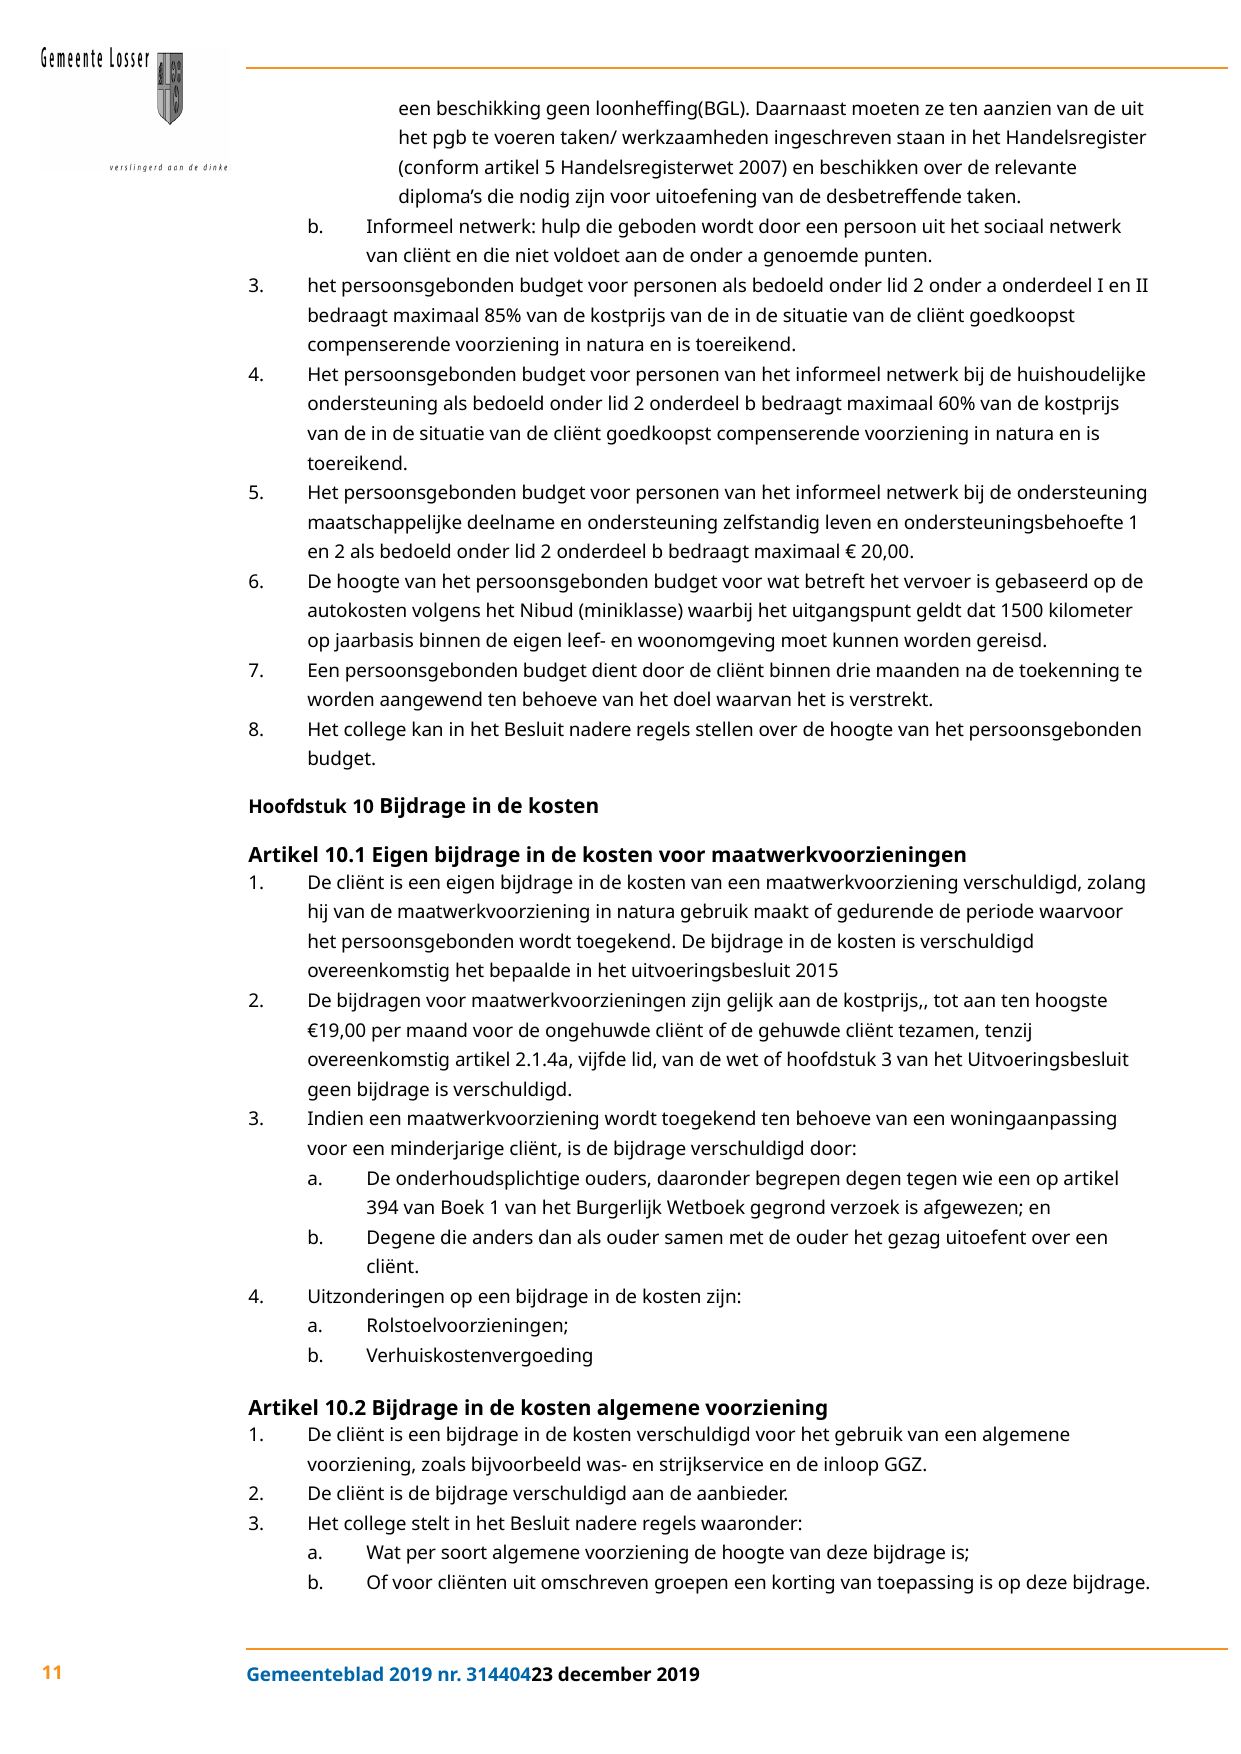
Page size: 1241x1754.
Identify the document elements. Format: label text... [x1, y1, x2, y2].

list De cliënt is de bijdrage verschuldigd aan de aanbieder. [248, 1480, 1152, 1506]
list Uitzonderingen op een bijdrage in de kosten zijn: [248, 1283, 1152, 1309]
list Indien een maatwerkvoorziening wordt toegekend ten behoeve van een woningaanpassing voor een minderjarige cliënt, is de bijdrage verschuldigd door: [248, 1106, 1152, 1161]
list Een persoonsgebonden budget dient door de cliënt binnen drie maanden na de toekenning te worden aangewend ten behoeve van het doel waarvan het is verstrekt. [248, 657, 1152, 712]
list De hoogte van het persoonsgebonden budget voor wat betreft het vervoer is gebaseerd op de autokosten volgens het Nibud (miniklasse) waarbij het uitgangspunt geldt dat 1500 kilometer op jaarbasis binnen de eigen leef- en woonomgeving moet kunnen worden gereisd. [248, 568, 1152, 653]
list De cliënt is een bijdrage in de kosten verschuldigd voor het gebruik van een algemene voorziening, zoals bijvoorbeeld was- en strijkservice en de inloop GGZ. [248, 1421, 1152, 1476]
list Wat per soort algemene voorziening de hoogte van deze bijdrage is; [307, 1539, 1152, 1565]
list Het persoonsgebonden budget voor personen van het informeel netwerk bij de huishoudelijke ondersteuning als bedoeld onder lid 2 onderdeel b bedraagt maximaal 60% van de kostprijs van de in de situatie van de cliënt goedkoopst compenserende voorziening in natura en is toereikend. [248, 361, 1152, 476]
list De bijdragen voor maatwerkvoorzieningen zijn gelijk aan de kostprijs,, tot aan ten hoogste €19,00 per maand voor de ongehuwde cliënt of de gehuwde cliënt tezamen, tenzij overeenkomstig artikel 2.1.4a, vijfde lid, van de wet of hoofdstuk 3 van het Uitvoeringsbesluit geen bijdrage is verschuldigd. [248, 987, 1152, 1102]
list Rolstoelvoorzieningen; [307, 1313, 1152, 1338]
list Degene die anders dan als ouder samen met de ouder het gezag uitoefent over een cliënt. [307, 1224, 1152, 1279]
list een beschikking geen loonheffing(BGL). Daarnaast moeten ze ten aanzien van de uit het pgb te voeren taken/ werkzaamheden ingeschreven staan in het Handelsregister (conform artikel 5 Handelsregisterwet 2007) en beschikken over de relevante diploma’s die nodig zijn voor uitoefening van de desbetreffende taken. [361, 95, 1152, 209]
list De onderhoudsplichtige ouders, daaronder begrepen degen tegen wie een op artikel 394 van Boek 1 van het Burgerlijk Wetboek gegrond verzoek is afgewezen; en [307, 1165, 1152, 1220]
list Het college kan in het Besluit nadere regels stellen over de hoogte van het persoonsgebonden budget. [248, 716, 1152, 771]
list Het persoonsgebonden budget voor personen van het informeel netwerk bij de ondersteuning maatschappelijke deelname en ondersteuning zelfstandig leven en ondersteuningsbehoefte 1 en 2 als bedoeld onder lid 2 onderdeel b bedraagt maximaal € 20,00. [248, 479, 1152, 564]
list het persoonsgebonden budget voor personen als bedoeld onder lid 2 onder a onderdeel I en II bedraagt maximaal 85% van de kostprijs van de in de situatie van de cliënt goedkoopst compenserende voorziening in natura en is toereikend. [248, 272, 1152, 357]
text Hoofdstuk 10 Bijdrage in de kosten [248, 791, 1152, 820]
text Artikel 10.2 Bijdrage in de kosten algemene voorziening [248, 1393, 1152, 1421]
list Verhuiskostenvergoeding [307, 1342, 1152, 1368]
list Informeel netwerk: hulp die geboden wordt door een persoon uit het sociaal netwerk van cliënt en die niet voldoet aan de onder a genoemde punten. [307, 213, 1152, 268]
text Artikel 10.1 Eigen bijdrage in de kosten voor maatwerkvoorzieningen [248, 841, 1152, 869]
list Of voor cliënten uit omschreven groepen een korting van toepassing is op deze bijdrage. [307, 1569, 1152, 1595]
list De cliënt is een eigen bijdrage in de kosten van een maatwerkvoorziening verschuldigd, zolang hij van de maatwerkvoorziening in natura gebruik maakt of gedurende de periode waarvoor het persoonsgebonden wordt toegekend. De bijdrage in de kosten is verschuldigd overeenkomstig het bepaalde in het uitvoeringsbesluit 2015 [248, 869, 1152, 983]
list Het college stelt in het Besluit nadere regels waaronder: [248, 1510, 1152, 1536]
picture [41, 47, 231, 172]
